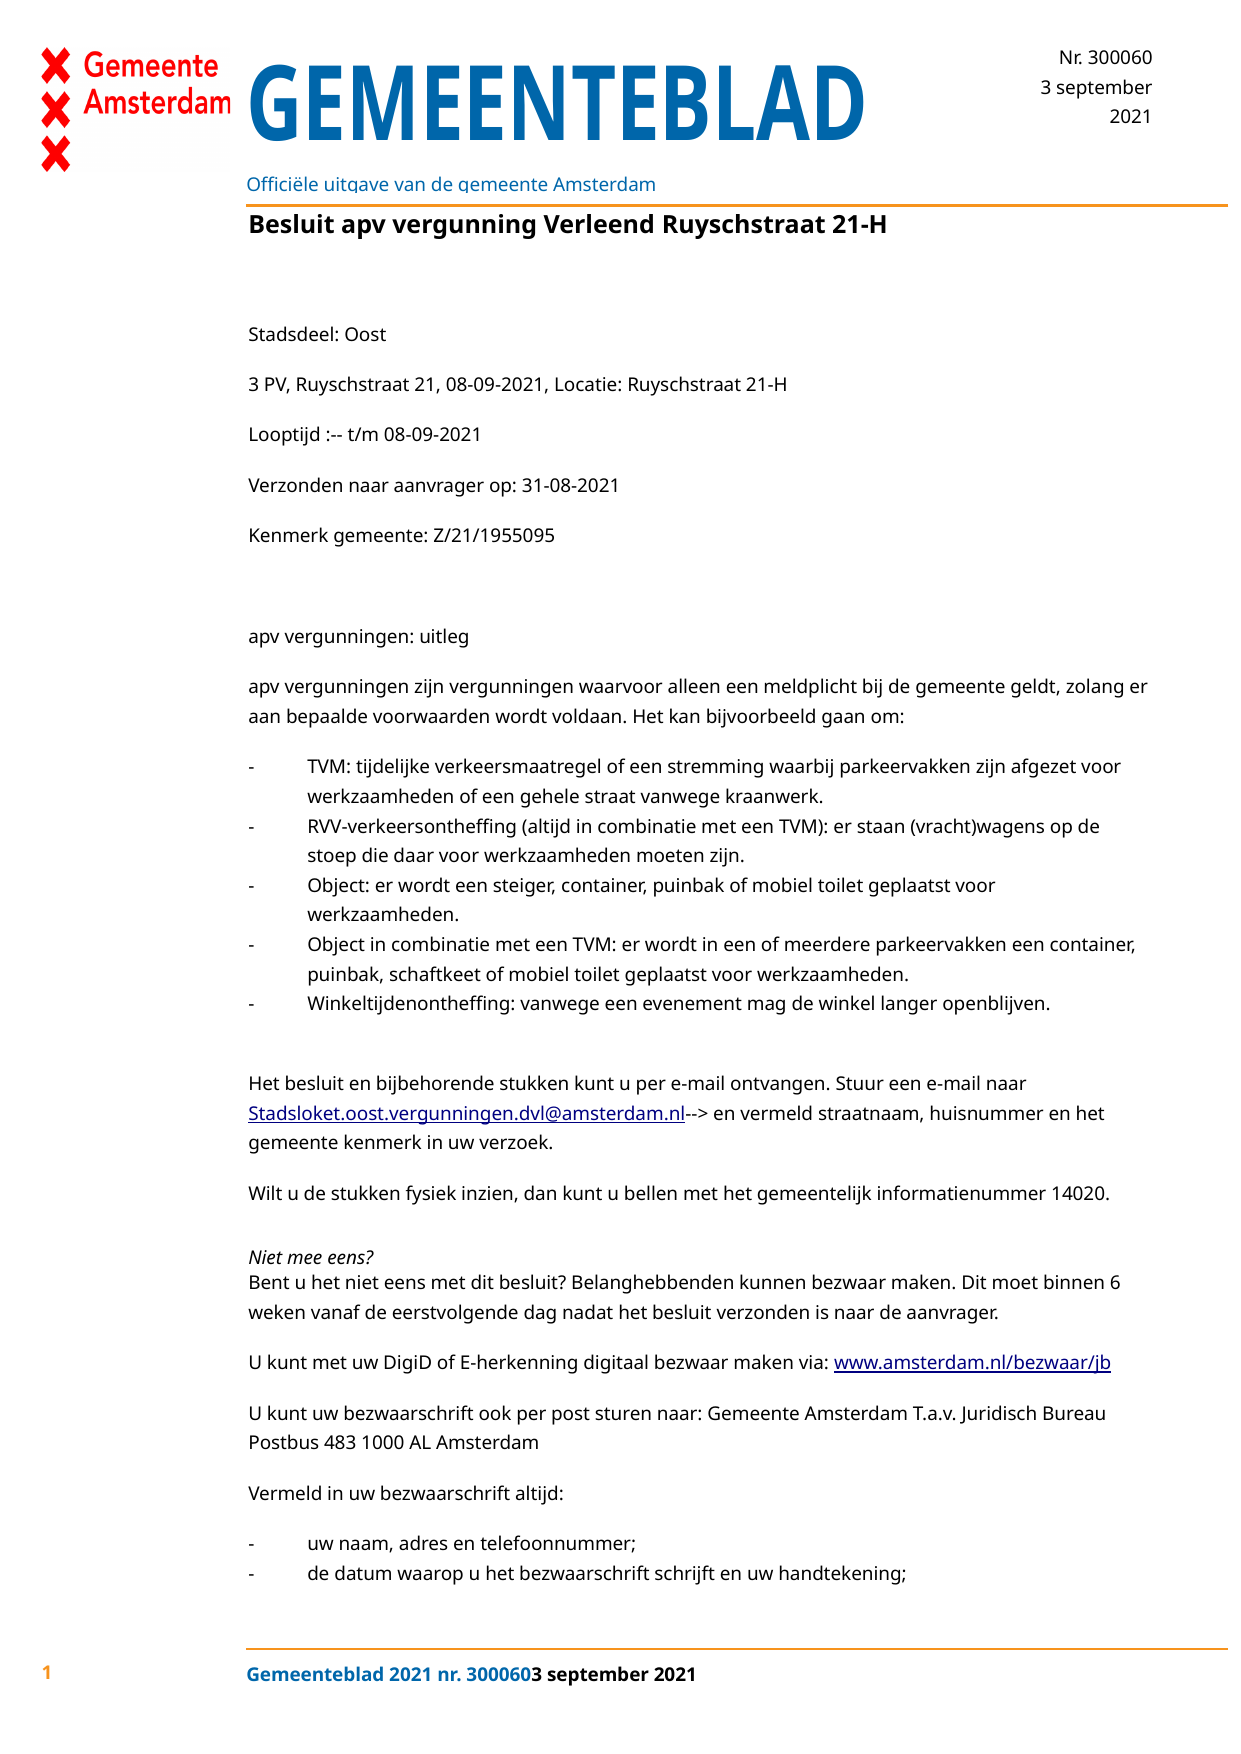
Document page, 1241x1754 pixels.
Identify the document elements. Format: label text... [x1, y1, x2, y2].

list RVV-verkeersontheffing (altijd in combinatie met een TVM): er staan (vracht)wagens op de stoep die daar voor werkzaamheden moeten zijn. [248, 813, 1152, 868]
list TVM: tijdelijke verkeersmaatregel of een stremming waarbij parkeervakken zijn afgezet voor werkzaamheden of een gehele straat vanwege kraanwerk. [248, 754, 1152, 809]
text Besluit apv vergunning Verleend Ruyschstraat 21-H [248, 207, 1152, 241]
text 3 PV, Ruyschstraat 21, 08-09-2021, Locatie: Ruyschstraat 21-H [248, 371, 1152, 397]
text Het besluit en bijbehorende stukken kunt u per e-mail ontvangen. Stuur een e-mail naar Stadsloket.oost.vergunningen.dvl@amsterdam.nl--> en vermeld straatnaam, huisnummer en het gemeente kenmerk in uw verzoek. [248, 1070, 1152, 1155]
text Kenmerk gemeente: Z/21/1955095 [248, 522, 1152, 548]
text Wilt u de stukken fysiek inzien, dan kunt u bellen met het gemeentelijk informatienummer 14020. [248, 1180, 1152, 1206]
text U kunt met uw DigiD of E-herkenning digitaal bezwaar maken via: www.amsterdam.nl/bezwaar/jb [248, 1349, 1152, 1375]
text Verzonden naar aanvrager op: 31-08-2021 [248, 472, 1152, 498]
text apv vergunningen zijn vergunningen waarvoor alleen een meldplicht bij de gemeente geldt, zolang er aan bepaalde voorwaarden wordt voldaan. Het kan bijvoorbeeld gaan om: [248, 674, 1152, 729]
list Object: er wordt een steiger, container, puinbak of mobiel toilet geplaatst voor werkzaamheden. [248, 872, 1152, 927]
text Stadsdeel: Oost [248, 321, 1152, 346]
text Niet mee eens? [248, 1244, 1152, 1269]
picture [41, 47, 231, 172]
list Winkeltijdenontheffing: vanwege een evenement mag de winkel langer openblijven. [248, 990, 1152, 1016]
list Object in combinatie met een TVM: er wordt in een of meerdere parkeervakken een container, puinbak, schaftkeet of mobiel toilet geplaatst voor werkzaamheden. [248, 931, 1152, 986]
text U kunt uw bezwaarschrift ook per post sturen naar: Gemeente Amsterdam T.a.v. Juridisch Bureau Postbus 483 1000 AL Amsterdam [248, 1400, 1152, 1455]
text Bent u het niet eens met dit besluit? Belanghebbenden kunnen bezwaar maken. Dit moet binnen 6 weken vanaf de eerstvolgende dag nadat het besluit verzonden is naar de aanvrager. [248, 1269, 1152, 1325]
list uw naam, adres en telefoonnummer; [248, 1530, 1152, 1556]
text Vermeld in uw bezwaarschrift altijd: [248, 1480, 1152, 1506]
list de datum waarop u het bezwaarschrift schrijft en uw handtekening; [248, 1560, 1152, 1586]
text apv vergunningen: uitleg [248, 623, 1152, 649]
text Looptijd :-- t/m 08-09-2021 [248, 422, 1152, 447]
